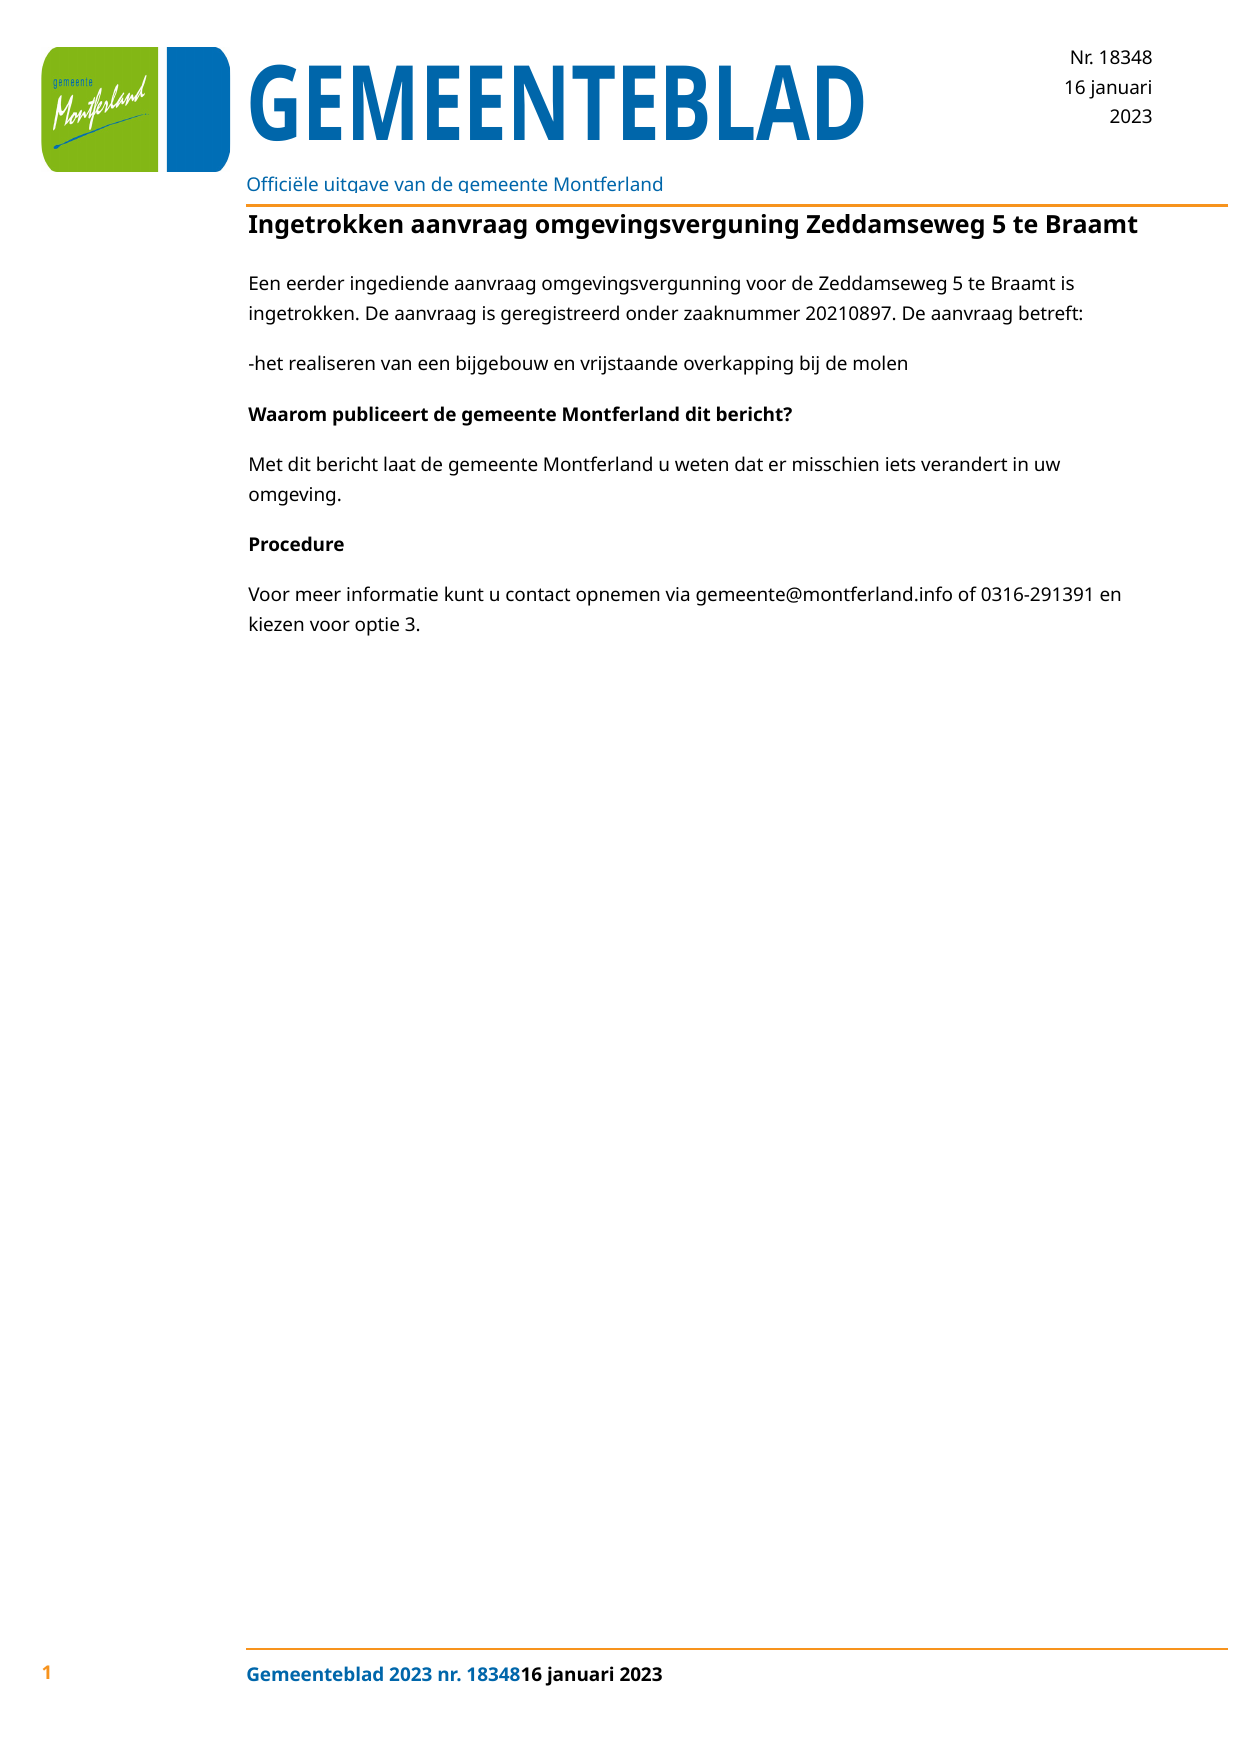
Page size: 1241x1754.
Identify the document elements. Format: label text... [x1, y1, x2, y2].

text Ingetrokken aanvraag omgevingsverguning Zeddamseweg 5 te Braamt [248, 207, 1152, 241]
text Waarom publiceert de gemeente Montferland dit bericht? [248, 401, 1152, 426]
text -het realiseren van een bijgebouw en vrijstaande overkapping bij de molen [248, 350, 1152, 376]
text Met dit bericht laat de gemeente Montferland u weten dat er misschien iets verandert in uw omgeving. [248, 451, 1152, 506]
text Procedure [248, 531, 1152, 557]
text Voor meer informatie kunt u contact opnemen via gemeente@montferland.info of 0316-291391 en kiezen voor optie 3. [248, 582, 1152, 637]
picture [41, 47, 231, 172]
text Een eerder ingediende aanvraag omgevingsvergunning voor de Zeddamseweg 5 te Braamt is ingetrokken. De aanvraag is geregistreerd onder zaaknummer 20210897. De aanvraag betreft: [248, 270, 1152, 326]
